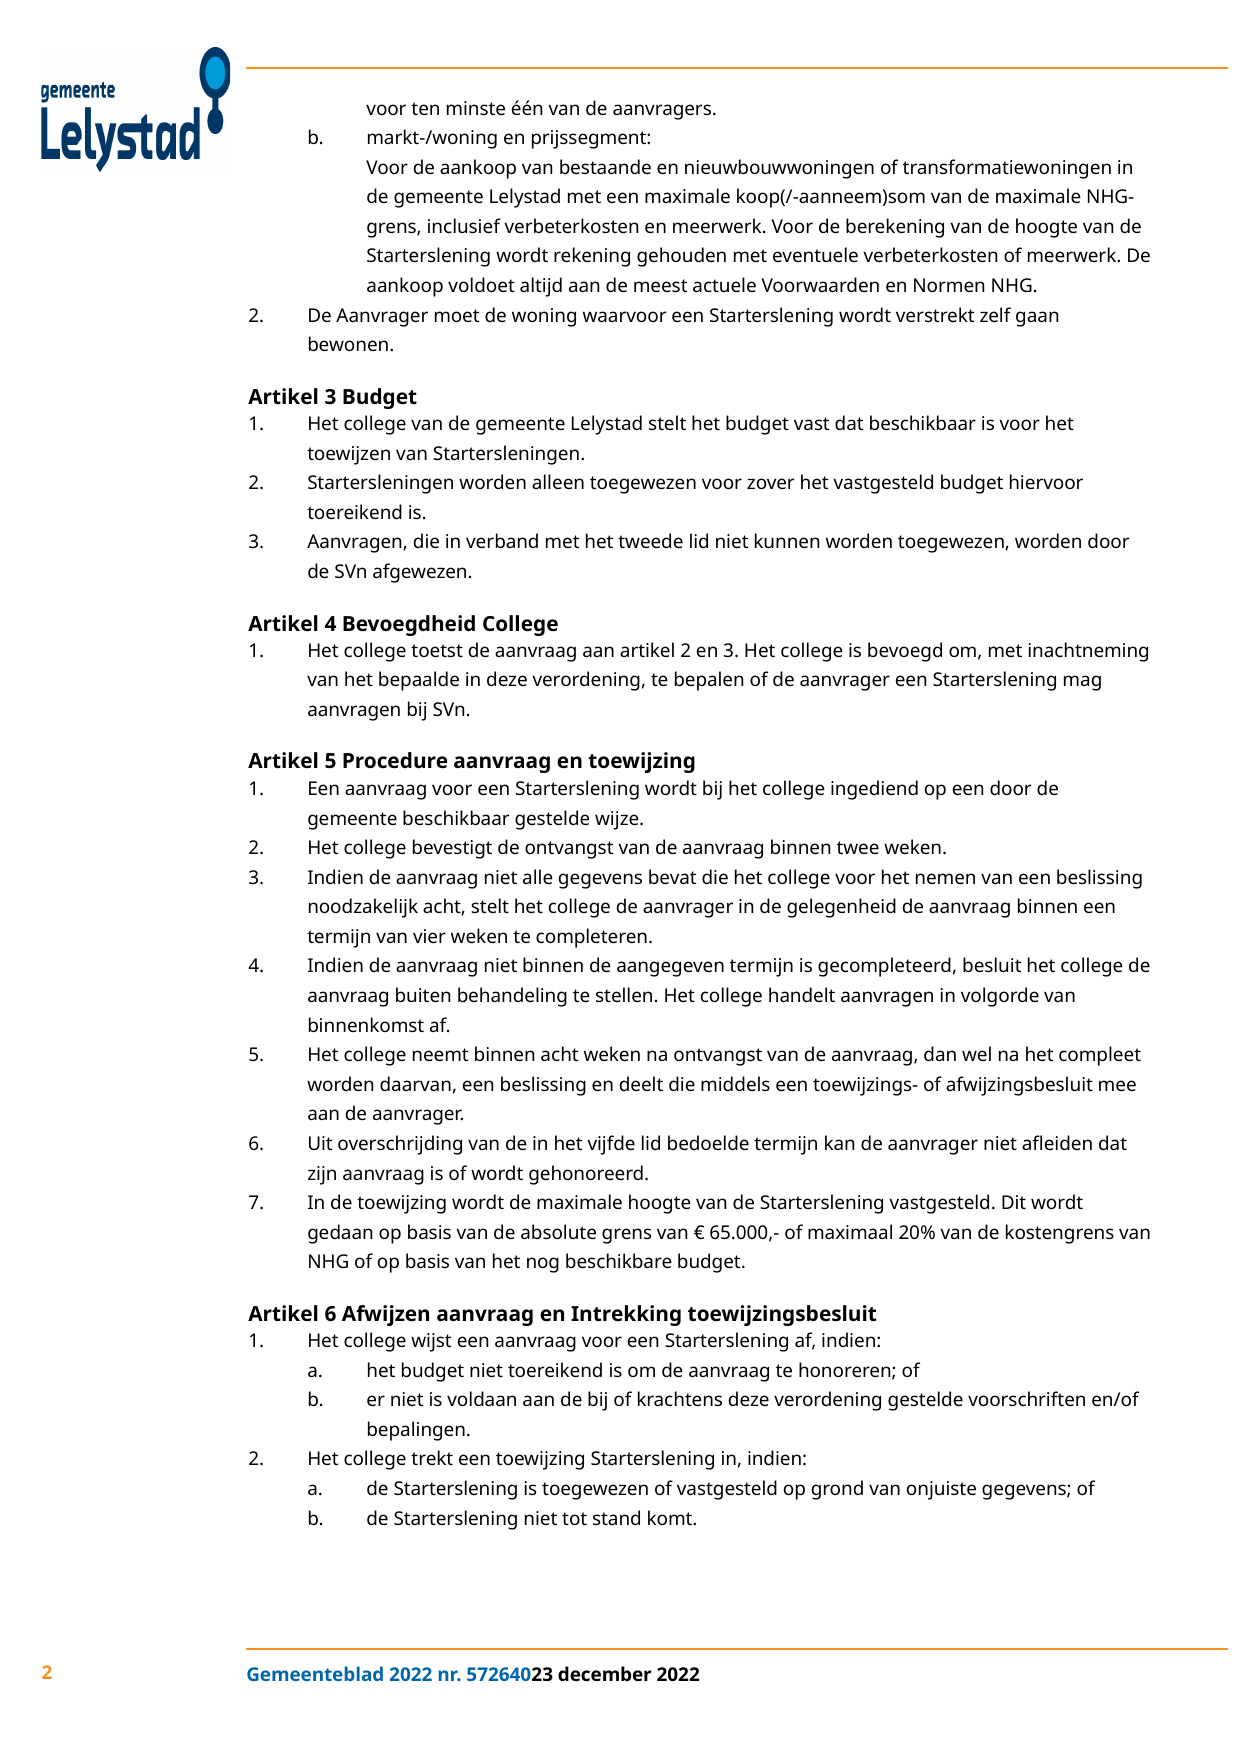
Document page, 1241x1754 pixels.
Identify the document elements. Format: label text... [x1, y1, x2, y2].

list Het college trekt een toewijzing Starterslening in, indien: [248, 1446, 1152, 1471]
list de Starterslening niet tot stand komt. [307, 1505, 1152, 1531]
list de Starterslening is toegewezen of vastgesteld op grond van onjuiste gegevens; of [307, 1475, 1152, 1501]
list Het college bevestigt de ontvangst van de aanvraag binnen twee weken. [248, 834, 1152, 860]
list Indien de aanvraag niet alle gegevens bevat die het college voor het nemen van een beslissing noodzakelijk acht, stelt het college de aanvrager in de gelegenheid de aanvraag binnen een termijn van vier weken te completeren. [248, 864, 1152, 949]
list Uit overschrijding van de in het vijfde lid bedoelde termijn kan de aanvrager niet afleiden dat zijn aanvraag is of wordt gehonoreerd. [248, 1130, 1152, 1185]
list het budget niet toereikend is om de aanvraag te honoreren; of [307, 1357, 1152, 1383]
list Het college toetst de aanvraag aan artikel 2 en 3. Het college is bevoegd om, met inachtneming van het bepaalde in deze verordening, te bepalen of de aanvrager een Starterslening mag aanvragen bij SVn. [248, 637, 1152, 722]
list Aanvragen, die in verband met het tweede lid niet kunnen worden toegewezen, worden door de SVn afgewezen. [248, 529, 1152, 584]
list Het college wijst een aanvraag voor een Starterslening af, indien: [248, 1327, 1152, 1353]
list Een aanvraag voor een Starterslening wordt bij het college ingediend op een door de gemeente beschikbaar gestelde wijze. [248, 775, 1152, 830]
list Voor de aankoop van bestaande en nieuwbouwwoningen of transformatiewoningen in de gemeente Lelystad met een maximale koop(/-aanneem)som van de maximale NHG-grens, inclusief verbeterkosten en meerwerk. Voor de berekening van de hoogte van de Starterslening wordt rekening gehouden met eventuele verbeterkosten of meerwerk. De aankoop voldoet altijd aan de meest actuele Voorwaarden en Normen NHG. [307, 154, 1152, 298]
list markt-/woning en prijssegment: [307, 124, 1152, 150]
list voor ten minste één van de aanvragers. [307, 95, 1152, 121]
text Artikel 6 Afwijzen aanvraag en Intrekking toewijzingsbesluit [248, 1299, 1152, 1327]
text Artikel 4 Bevoegdheid College [248, 609, 1152, 637]
text Artikel 3 Budget [248, 382, 1152, 410]
list Indien de aanvraag niet binnen de aangegeven termijn is gecompleteerd, besluit het college de aanvraag buiten behandeling te stellen. Het college handelt aanvragen in volgorde van binnenkomst af. [248, 953, 1152, 1037]
text Artikel 5 Procedure aanvraag en toewijzing [248, 747, 1152, 775]
list er niet is voldaan aan de bij of krachtens deze verordening gestelde voorschriften en/of bepalingen. [307, 1386, 1152, 1442]
list In de toewijzing wordt de maximale hoogte van de Starterslening vastgesteld. Dit wordt gedaan op basis van de absolute grens van € 65.000,- of maximaal 20% van de kostengrens van NHG of op basis van het nog beschikbare budget. [248, 1189, 1152, 1274]
list De Aanvrager moet de woning waarvoor een Starterslening wordt verstrekt zelf gaan bewonen. [248, 302, 1152, 357]
list Startersleningen worden alleen toegewezen voor zover het vastgesteld budget hiervoor toereikend is. [248, 469, 1152, 525]
picture [41, 47, 231, 172]
list Het college neemt binnen acht weken na ontvangst van de aanvraag, dan wel na het compleet worden daarvan, een beslissing en deelt die middels een toewijzings- of afwijzingsbesluit mee aan de aanvrager. [248, 1041, 1152, 1126]
list Het college van de gemeente Lelystad stelt het budget vast dat beschikbaar is voor het toewijzen van Startersleningen. [248, 410, 1152, 466]
